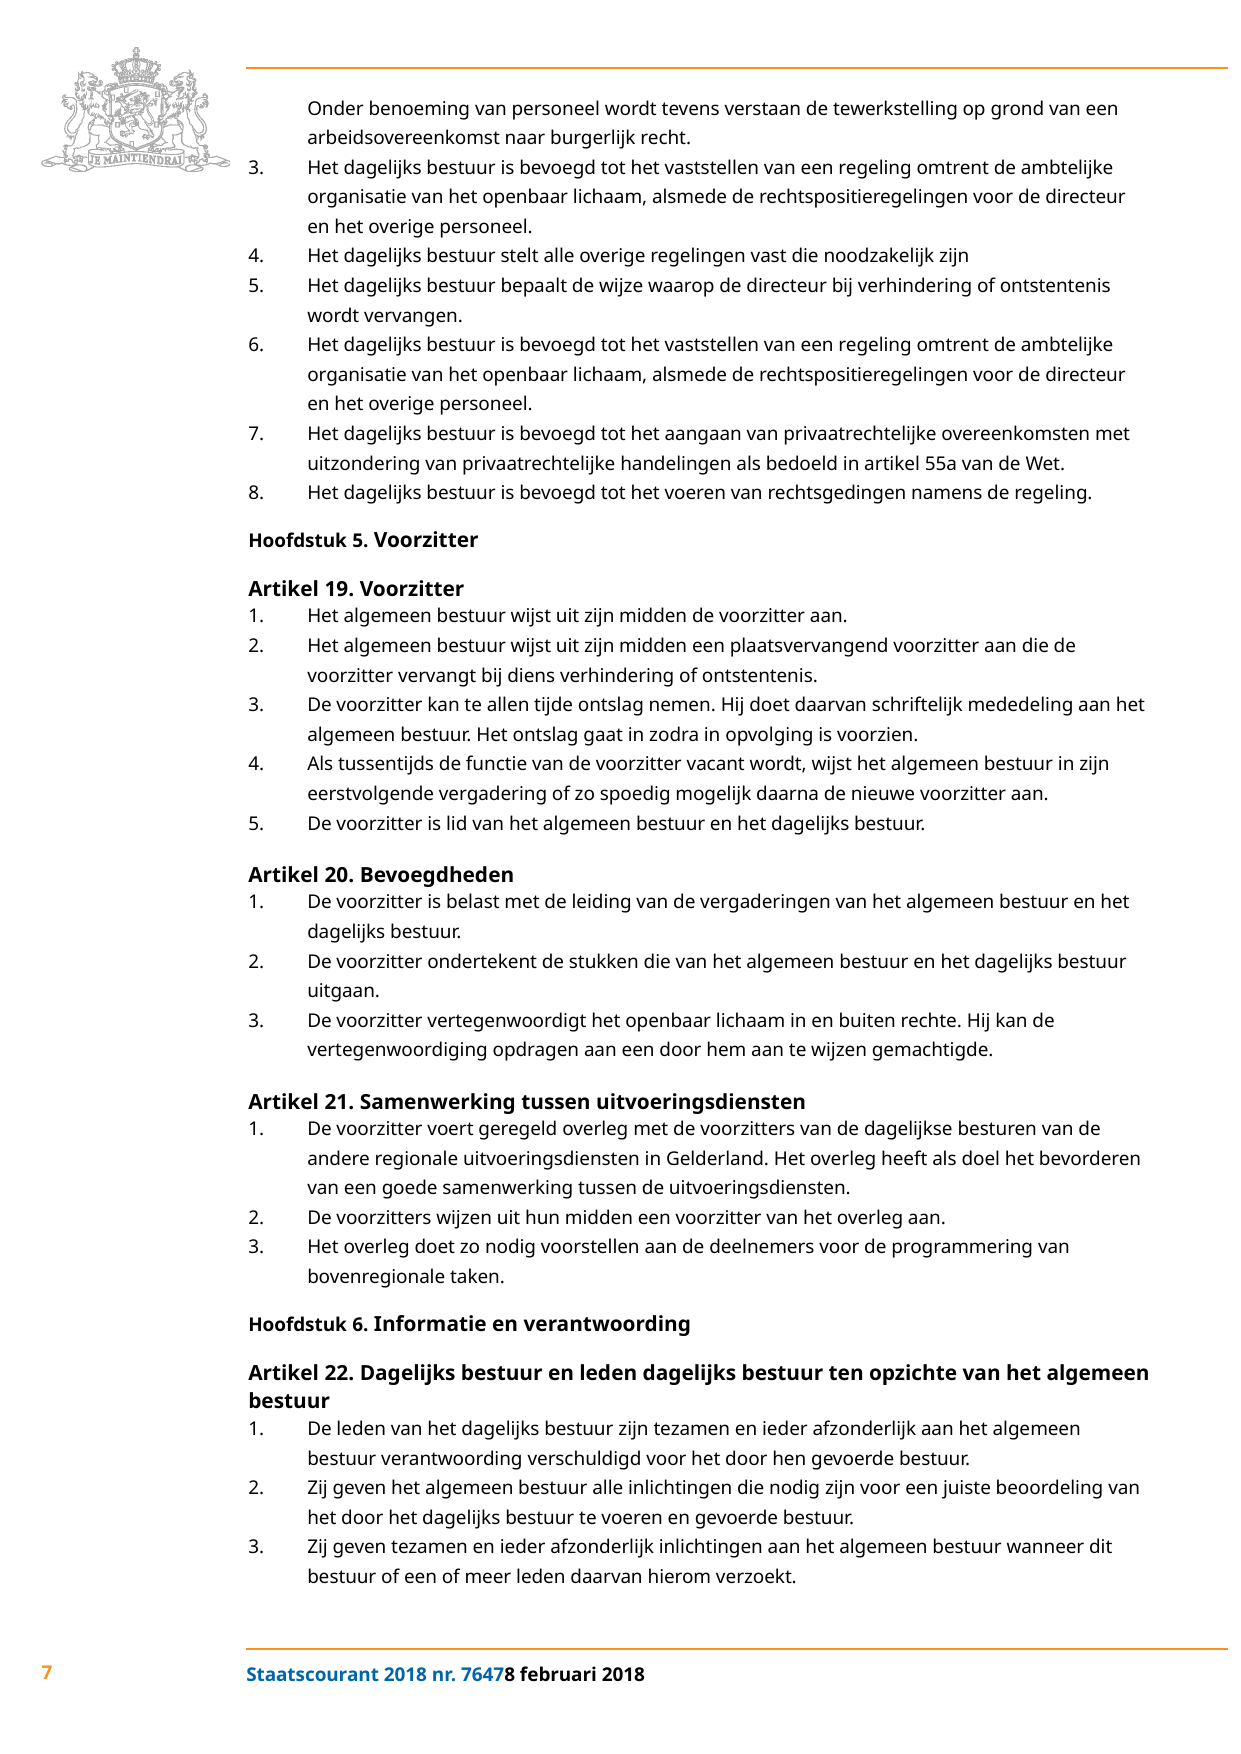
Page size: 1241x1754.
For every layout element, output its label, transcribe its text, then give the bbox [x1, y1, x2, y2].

list De voorzitter voert geregeld overleg met de voorzitters van de dagelijkse besturen van de andere regionale uitvoeringsdiensten in Gelderland. Het overleg heeft als doel het bevorderen van een goede samenwerking tussen de uitvoeringsdiensten. [248, 1115, 1152, 1200]
list De leden van het dagelijks bestuur zijn tezamen en ieder afzonderlijk aan het algemeen bestuur verantwoording verschuldigd voor het door hen gevoerde bestuur. [248, 1415, 1152, 1470]
list Zij geven het algemeen bestuur alle inlichtingen die nodig zijn voor een juiste beoordeling van het door het dagelijks bestuur te voeren en gevoerde bestuur. [248, 1474, 1152, 1529]
text Artikel 20. Bevoegdheden [248, 860, 1152, 889]
list Het dagelijks bestuur is bevoegd tot het vaststellen van een regeling omtrent de ambtelijke organisatie van het openbaar lichaam, alsmede de rechtspositieregelingen voor de directeur en het overige personeel. [248, 331, 1152, 416]
list De voorzitter ondertekent de stukken die van het algemeen bestuur en het dagelijks bestuur uitgaan. [248, 948, 1152, 1003]
list Het algemeen bestuur wijst uit zijn midden de voorzitter aan. [248, 603, 1152, 628]
picture [41, 47, 231, 172]
text Artikel 22. Dagelijks bestuur en leden dagelijks bestuur ten opzichte van het algemeen bestuur [248, 1358, 1152, 1415]
list De voorzitter is belast met de leiding van de vergaderingen van het algemeen bestuur en het dagelijks bestuur. [248, 889, 1152, 944]
list Het dagelijks bestuur stelt alle overige regelingen vast die noodzakelijk zijn [248, 243, 1152, 268]
text Hoofdstuk 5. Voorzitter [248, 525, 1152, 553]
text Hoofdstuk 6. Informatie en verantwoording [248, 1309, 1152, 1337]
list Als tussentijds de functie van de voorzitter vacant wordt, wijst het algemeen bestuur in zijn eerstvolgende vergadering of zo spoedig mogelijk daarna de nieuwe voorzitter aan. [248, 751, 1152, 806]
list Het algemeen bestuur wijst uit zijn midden een plaatsvervangend voorzitter aan die de voorzitter vervangt bij diens verhindering of ontstentenis. [248, 632, 1152, 688]
text Artikel 21. Samenwerking tussen uitvoeringsdiensten [248, 1087, 1152, 1115]
text Artikel 19. Voorzitter [248, 574, 1152, 603]
list De voorzitter is lid van het algemeen bestuur en het dagelijks bestuur. [248, 810, 1152, 836]
list Het dagelijks bestuur is bevoegd tot het voeren van rechtsgedingen namens de regeling. [248, 479, 1152, 505]
list De voorzitter vertegenwoordigt het openbaar lichaam in en buiten rechte. Hij kan de vertegenwoordiging opdragen aan een door hem aan te wijzen gemachtigde. [248, 1007, 1152, 1062]
list De voorzitters wijzen uit hun midden een voorzitter van het overleg aan. [248, 1204, 1152, 1230]
list Het dagelijks bestuur bepaalt de wijze waarop de directeur bij verhindering of ontstentenis wordt vervangen. [248, 272, 1152, 328]
list Zij geven tezamen en ieder afzonderlijk inlichtingen aan het algemeen bestuur wanneer dit bestuur of een of meer leden daarvan hierom verzoekt. [248, 1533, 1152, 1589]
list Het dagelijks bestuur is bevoegd tot het aangaan van privaatrechtelijke overeenkomsten met uitzondering van privaatrechtelijke handelingen als bedoeld in artikel 55a van de Wet. [248, 420, 1152, 476]
list De voorzitter kan te allen tijde ontslag nemen. Hij doet daarvan schriftelijk mededeling aan het algemeen bestuur. Het ontslag gaat in zodra in opvolging is voorzien. [248, 691, 1152, 747]
list Onder benoeming van personeel wordt tevens verstaan de tewerkstelling op grond van een arbeidsovereenkomst naar burgerlijk recht. [248, 95, 1152, 150]
list Het dagelijks bestuur is bevoegd tot het vaststellen van een regeling omtrent de ambtelijke organisatie van het openbaar lichaam, alsmede de rechtspositieregelingen voor de directeur en het overige personeel. [248, 154, 1152, 239]
list Het overleg doet zo nodig voorstellen aan de deelnemers voor de programmering van bovenregionale taken. [248, 1234, 1152, 1289]
